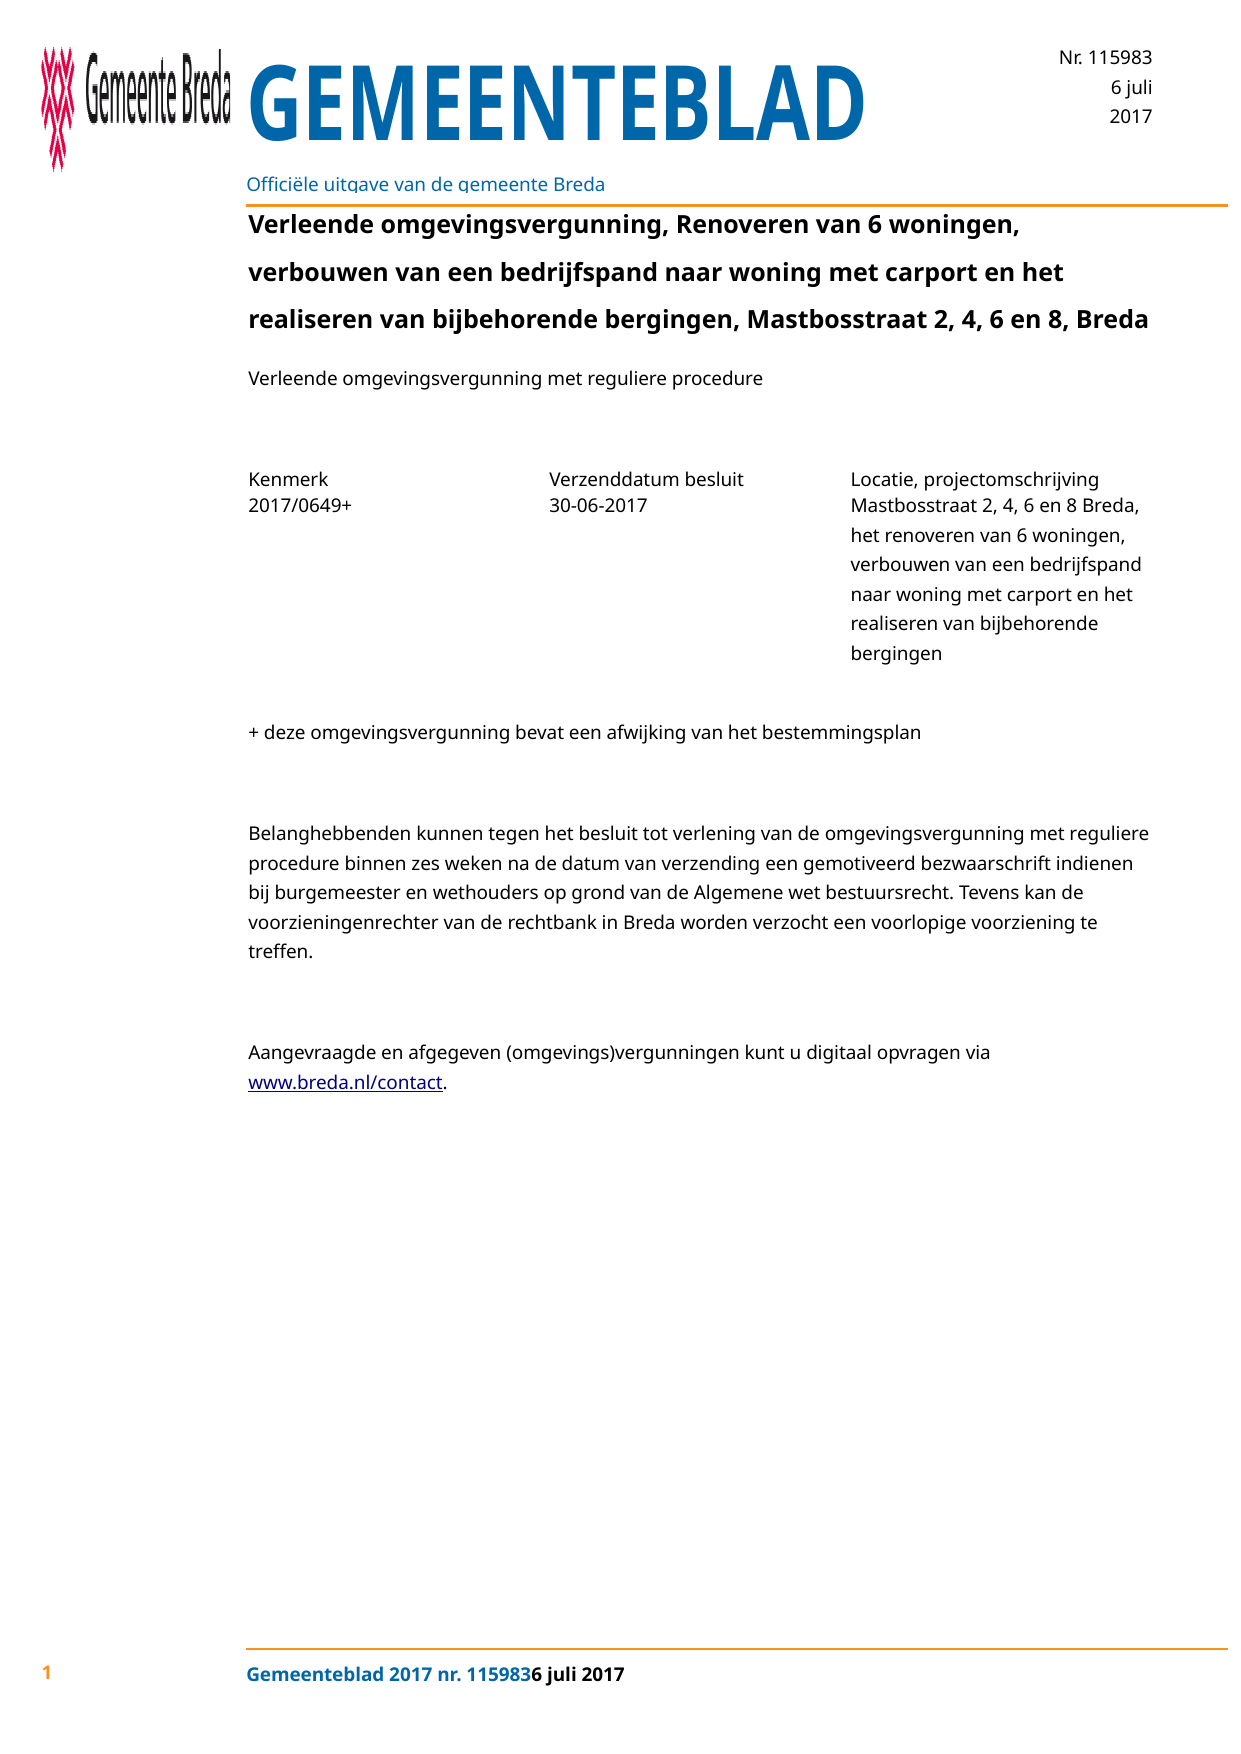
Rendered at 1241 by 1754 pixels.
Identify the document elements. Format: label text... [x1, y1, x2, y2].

picture [41, 47, 231, 172]
table_header Verzenddatum besluit [549, 466, 850, 492]
table_cell Mastbosstraat 2, 4, 6 en 8 Breda, het renoveren van 6 woningen, verbouwen van een bedrijfspand naar woning met carport en het realiseren van bijbehorende bergingen [850, 492, 1152, 666]
text Aangevraagde en afgegeven (omgevings)vergunningen kunt u digitaal opvragen via www.breda.nl/contact. [248, 1039, 1152, 1095]
table_cell 2017/0649+ [248, 492, 549, 666]
table_header Kenmerk [248, 466, 549, 492]
text Verleende omgevingsvergunning met reguliere procedure [248, 366, 1152, 391]
text Belanghebbenden kunnen tegen het besluit tot verlening van de omgevingsvergunning met reguliere procedure binnen zes weken na de datum van verzending een gemotiveerd bezwaarschrift indienen bij burgemeester en wethouders op grond van de Algemene wet bestuursrecht. Tevens kan de voorzieningenrechter van de rechtbank in Breda worden verzocht een voorlopige voorziening te treffen. [248, 820, 1152, 964]
text Verleende omgevingsvergunning, Renoveren van 6 woningen, verbouwen van een bedrijfspand naar woning met carport en het realiseren van bijbehorende bergingen, Mastbosstraat 2, 4, 6 en 8, Breda [248, 207, 1152, 336]
text + deze omgevingsvergunning bevat een afwijking van het bestemmingsplan [248, 719, 1152, 745]
table_header Locatie, projectomschrijving [850, 466, 1152, 492]
table_cell 30-06-2017 [549, 492, 850, 666]
